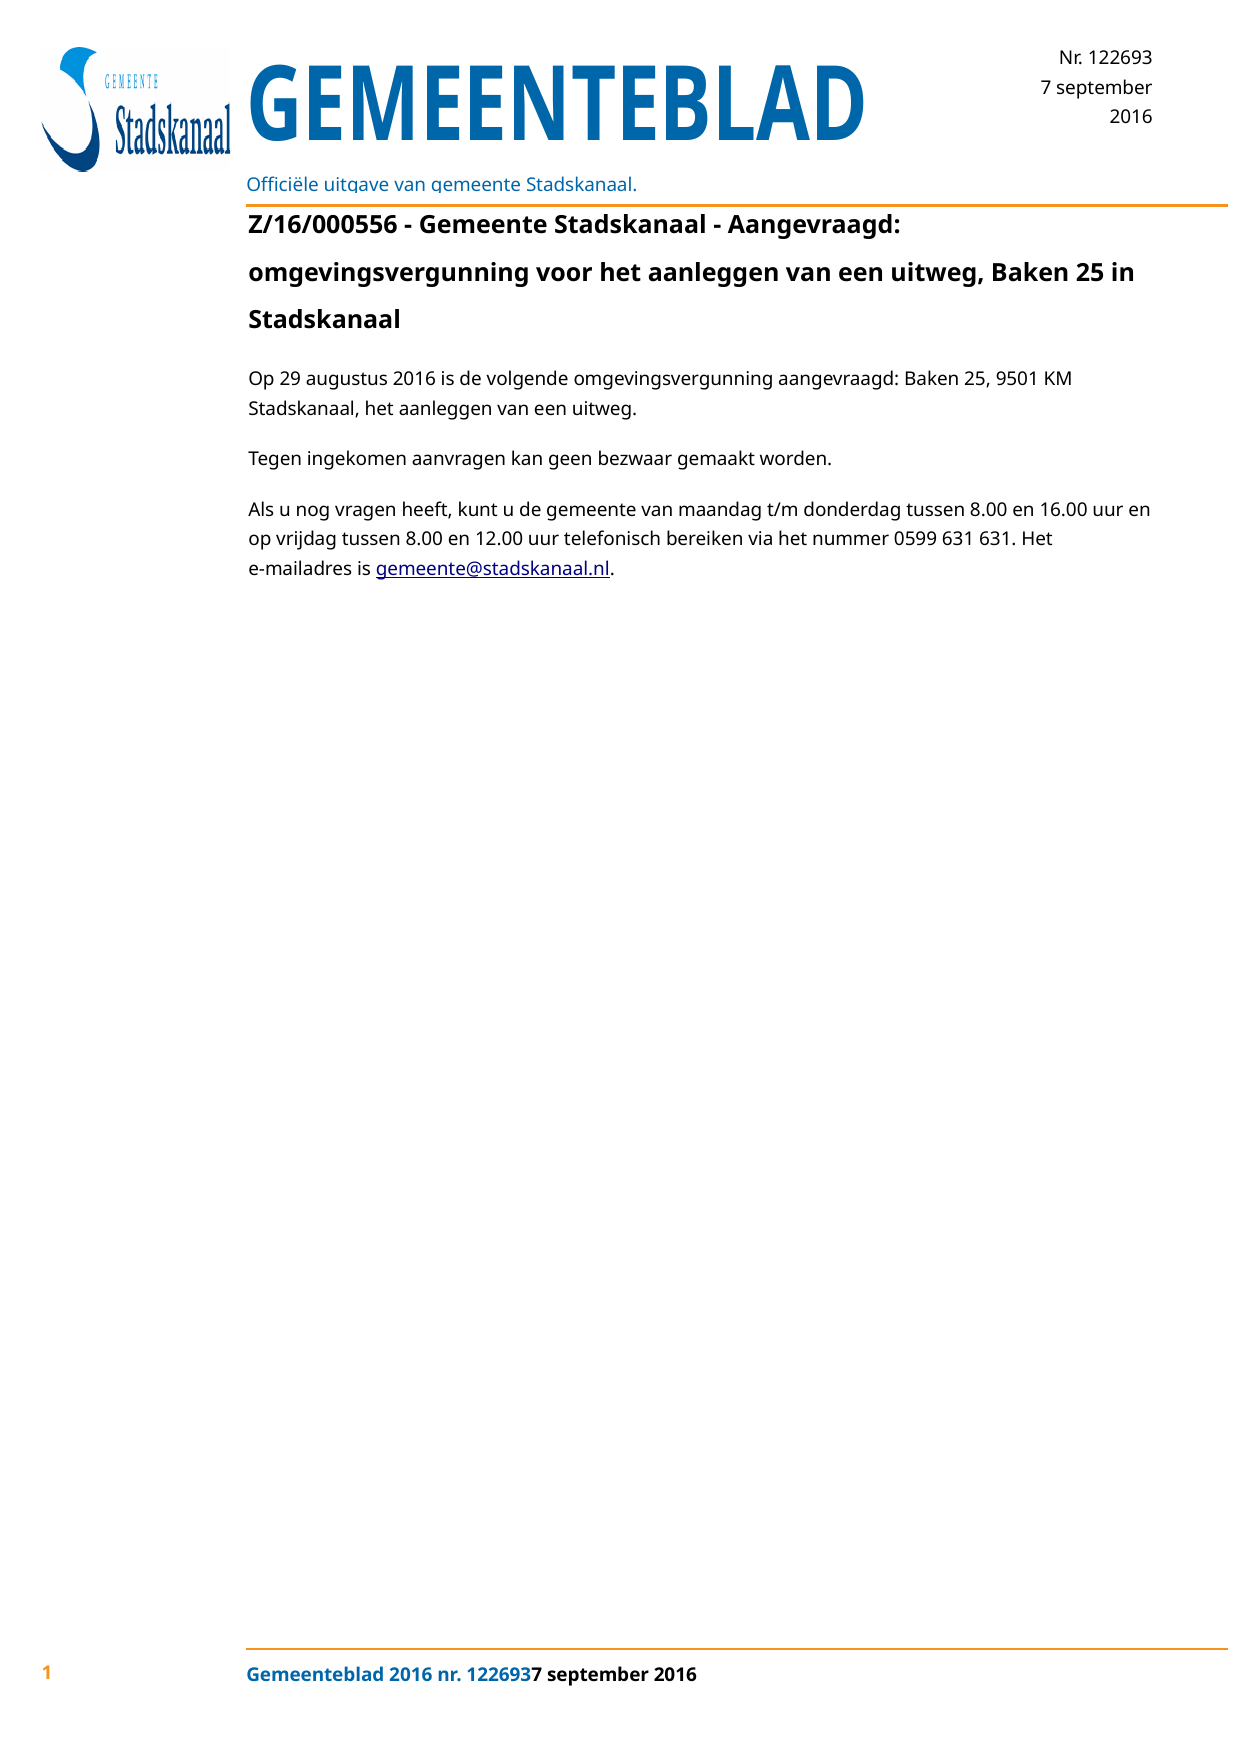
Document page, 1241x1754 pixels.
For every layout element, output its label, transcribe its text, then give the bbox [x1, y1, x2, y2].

text Tegen ingekomen aanvragen kan geen bezwaar gemaakt worden. [248, 446, 1152, 471]
text Als u nog vragen heeft, kunt u de gemeente van maandag t/m donderdag tussen 8.00 en 16.00 uur en op vrijdag tussen 8.00 en 12.00 uur telefonisch bereiken via het nummer 0599 631 631. Het e‑mailadres is gemeente@stadskanaal.nl. [248, 496, 1152, 581]
picture [41, 47, 231, 172]
text Z/16/000556 - Gemeente Stadskanaal - Aangevraagd: omgevingsvergunning voor het aanleggen van een uitweg, Baken 25 in Stadskanaal [248, 207, 1152, 336]
text Op 29 augustus 2016 is de volgende omgevingsvergunning aangevraagd: Baken 25, 9501 KM Stadskanaal, het aanleggen van een uitweg. [248, 366, 1152, 421]
